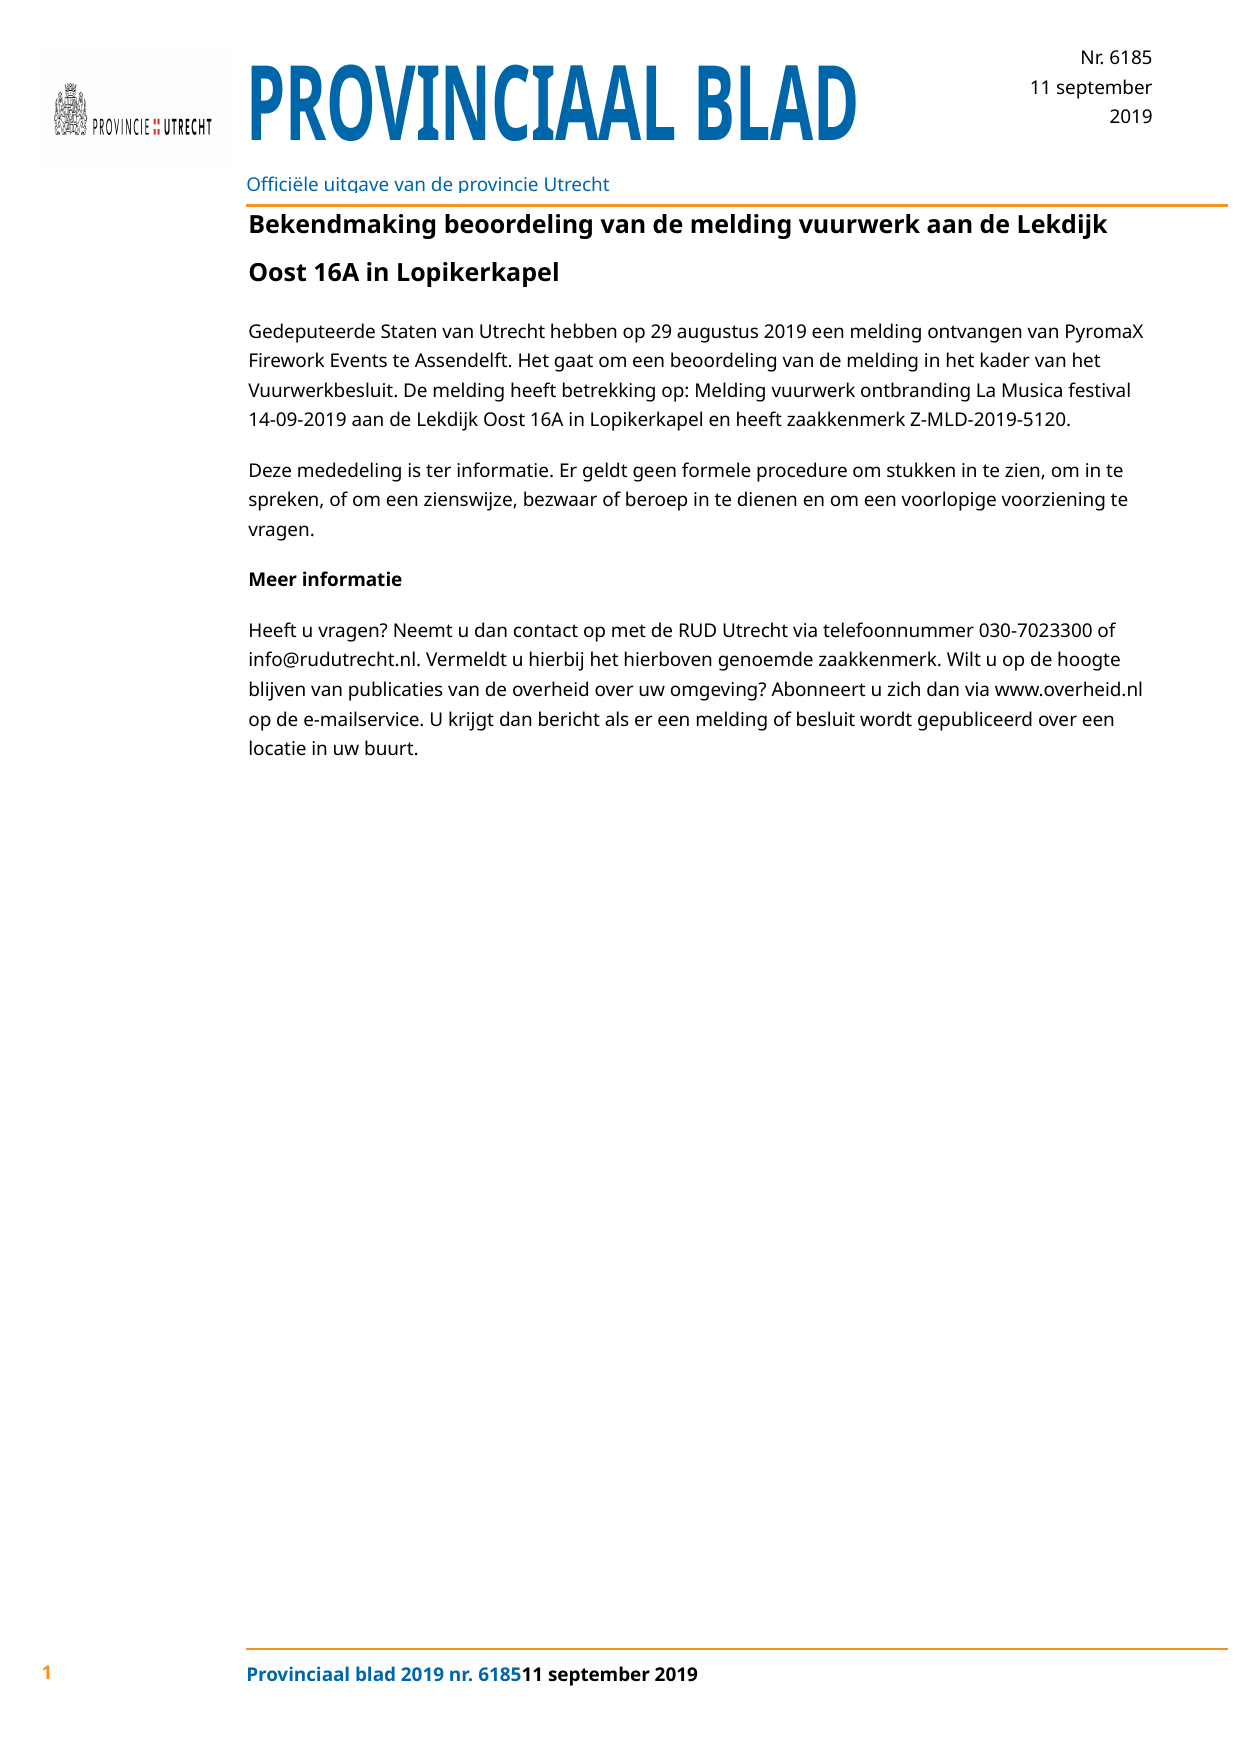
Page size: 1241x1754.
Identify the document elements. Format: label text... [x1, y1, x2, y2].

text Heeft u vragen? Neemt u dan contact op met de RUD Utrecht via telefoonnummer 030-7023300 of info@rudutrecht.nl. Vermeldt u hierbij het hierboven genoemde zaakkenmerk. Wilt u op de hoogte blijven van publicaties van de overheid over uw omgeving? Abonneert u zich dan via www.overheid.nl op de e-mailservice. U krijgt dan bericht als er een melding of besluit wordt gepubliceerd over een locatie in uw buurt. [248, 617, 1152, 761]
text Meer informatie [248, 567, 1152, 592]
picture [41, 47, 231, 172]
text Bekendmaking beoordeling van de melding vuurwerk aan de Lekdijk Oost 16A in Lopikerkapel [248, 207, 1152, 288]
text Deze mededeling is ter informatie. Er geldt geen formele procedure om stukken in te zien, om in te spreken, of om een zienswijze, bezwaar of beroep in te dienen en om een voorlopige voorziening te vragen. [248, 457, 1152, 542]
text Gedeputeerde Staten van Utrecht hebben op 29 augustus 2019 een melding ontvangen van PyromaX Firework Events te Assendelft. Het gaat om een beoordeling van de melding in het kader van het Vuurwerkbesluit. De melding heeft betrekking op: Melding vuurwerk ontbranding La Musica festival 14-09-2019 aan de Lekdijk Oost 16A in Lopikerkapel en heeft zaakkenmerk Z-MLD-2019-5120. [248, 318, 1152, 432]
